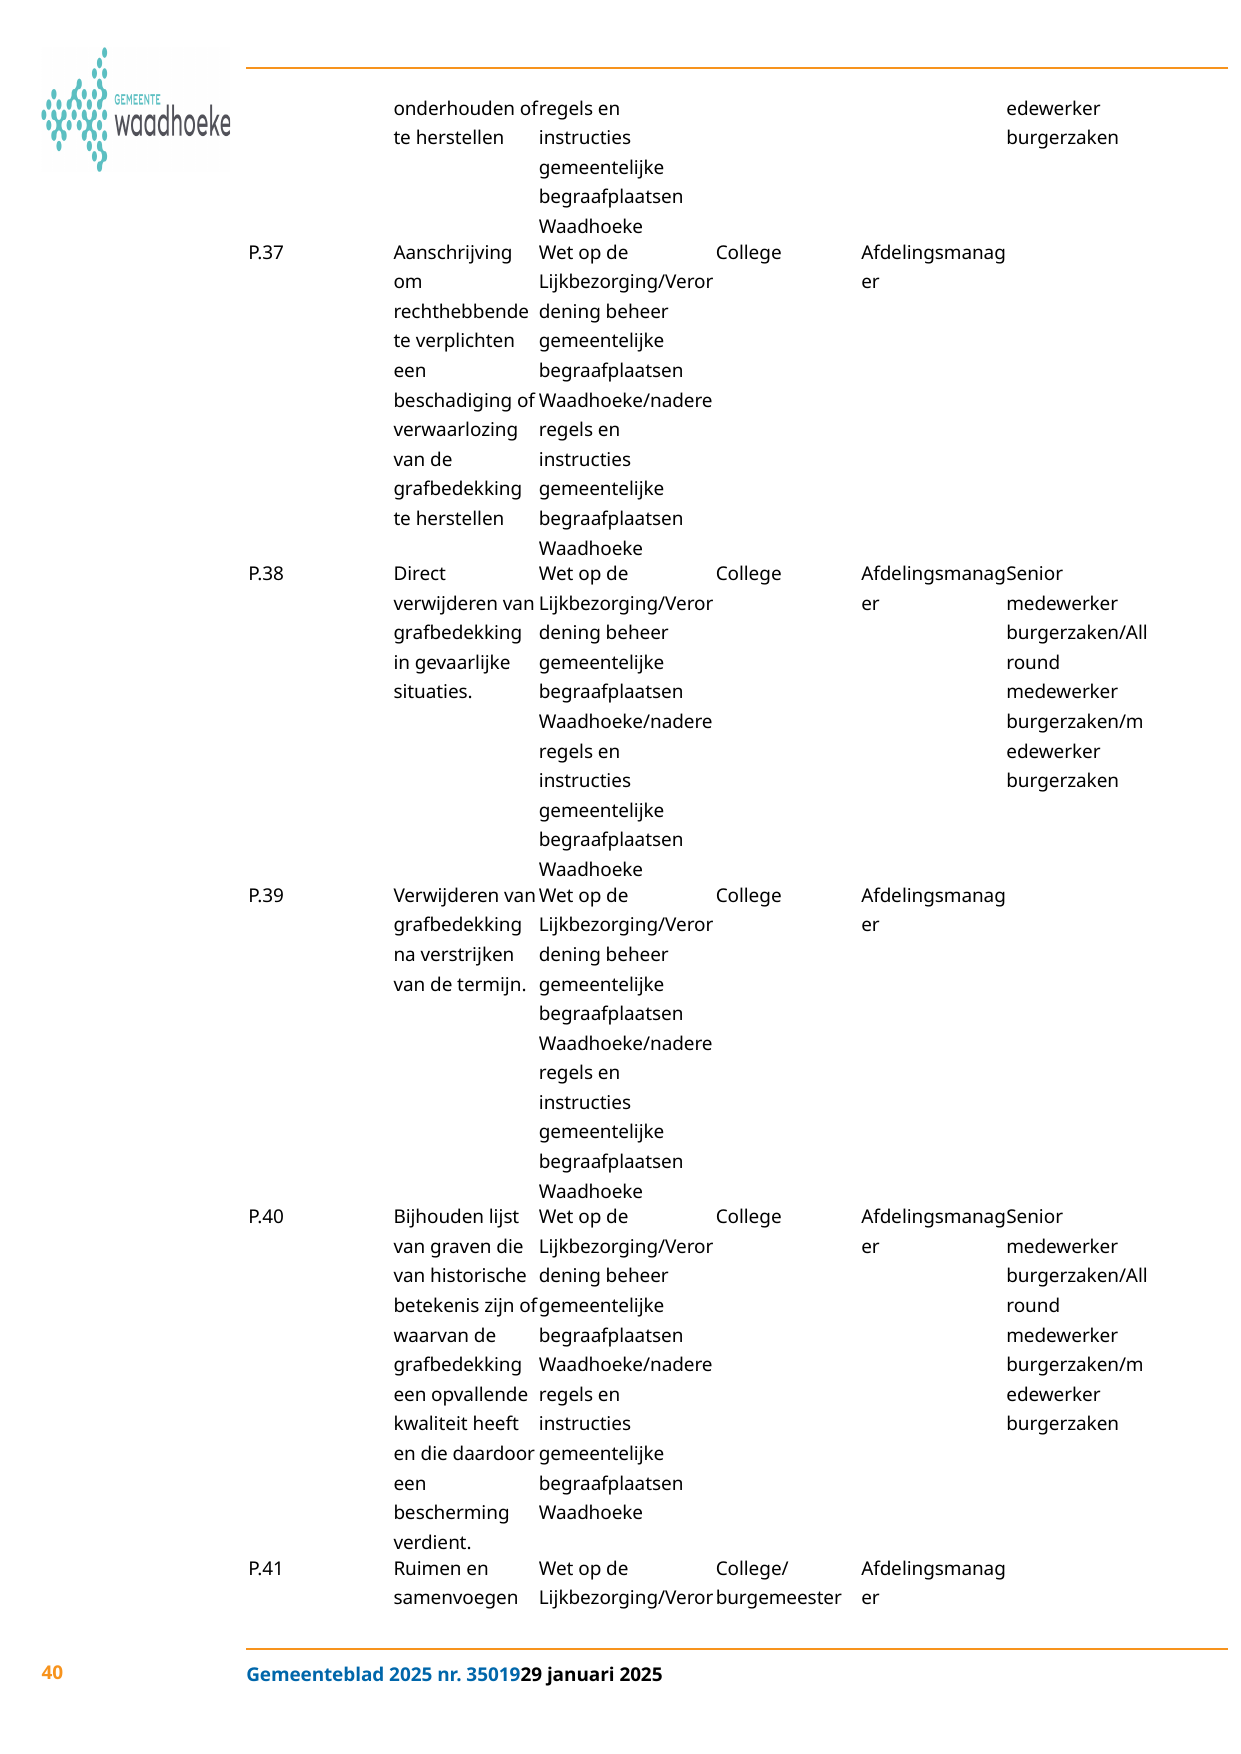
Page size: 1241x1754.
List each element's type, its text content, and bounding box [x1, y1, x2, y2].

table_cell regels en instructies gemeentelijke begraafplaatsen Waadhoeke [539, 95, 716, 239]
table_cell Wet op de Lijkbezorging/Verordening beheer gemeentelijke begraafplaatsen Waadhoeke/nadere regels en instructies gemeentelijke begraafplaatsen Waadhoeke [539, 239, 716, 560]
table_cell [716, 95, 861, 239]
table_cell Ruimen en samenvoegen [393, 1555, 539, 1610]
table_cell Afdelingsmanager [861, 560, 1006, 882]
table_cell P.37 [248, 239, 393, 560]
table_cell Direct verwijderen van grafbedekking in gevaarlijke situaties. [393, 560, 539, 882]
table_cell Afdelingsmanager [861, 239, 1006, 560]
table_cell P.38 [248, 560, 393, 882]
table_cell Afdelingsmanager [861, 1555, 1006, 1610]
table_cell Verwijderen van grafbedekking na verstrijken van de termijn. [393, 882, 539, 1203]
table_cell College [716, 560, 861, 882]
table_cell College/burgemeester [716, 1555, 861, 1610]
table_cell Afdelingsmanager [861, 882, 1006, 1203]
picture [41, 47, 231, 172]
table_cell College [716, 239, 861, 560]
table_cell [1006, 239, 1152, 560]
table_cell College [716, 882, 861, 1203]
table_cell Wet op de Lijkbezorging/Verordening beheer gemeentelijke begraafplaatsen Waadhoeke/nadere regels en instructies gemeentelijke begraafplaatsen Waadhoeke [539, 560, 716, 882]
table_cell Bijhouden lijst van graven die van historische betekenis zijn of waarvan de grafbedekking een opvallende kwaliteit heeft en die daardoor een bescherming verdient. [393, 1204, 539, 1555]
table_cell Afdelingsmanager [861, 1204, 1006, 1555]
table_cell Wet op de Lijkbezorging/Veror [539, 1555, 716, 1610]
table_cell P.41 [248, 1555, 393, 1610]
table_cell onderhouden of te herstellen [393, 95, 539, 239]
table_cell Aanschrijving om rechthebbende te verplichten een beschadiging of verwaarlozing van de grafbedekking te herstellen [393, 239, 539, 560]
table_cell [1006, 1555, 1152, 1610]
table_cell P.39 [248, 882, 393, 1203]
table_cell Wet op de Lijkbezorging/Verordening beheer gemeentelijke begraafplaatsen Waadhoeke/nadere regels en instructies gemeentelijke begraafplaatsen Waadhoeke [539, 1204, 716, 1555]
table_cell [861, 95, 1006, 239]
table_cell edewerker burgerzaken [1006, 95, 1152, 239]
table_cell [1006, 882, 1152, 1203]
table_cell Senior medewerker burgerzaken/Allround medewerker burgerzaken/medewerker burgerzaken [1006, 560, 1152, 882]
table_cell [248, 95, 393, 239]
table_cell Wet op de Lijkbezorging/Verordening beheer gemeentelijke begraafplaatsen Waadhoeke/nadere regels en instructies gemeentelijke begraafplaatsen Waadhoeke [539, 882, 716, 1203]
table_cell College [716, 1204, 861, 1555]
table_cell Senior medewerker burgerzaken/Allround medewerker burgerzaken/medewerker burgerzaken [1006, 1204, 1152, 1555]
table_cell P.40 [248, 1204, 393, 1555]
